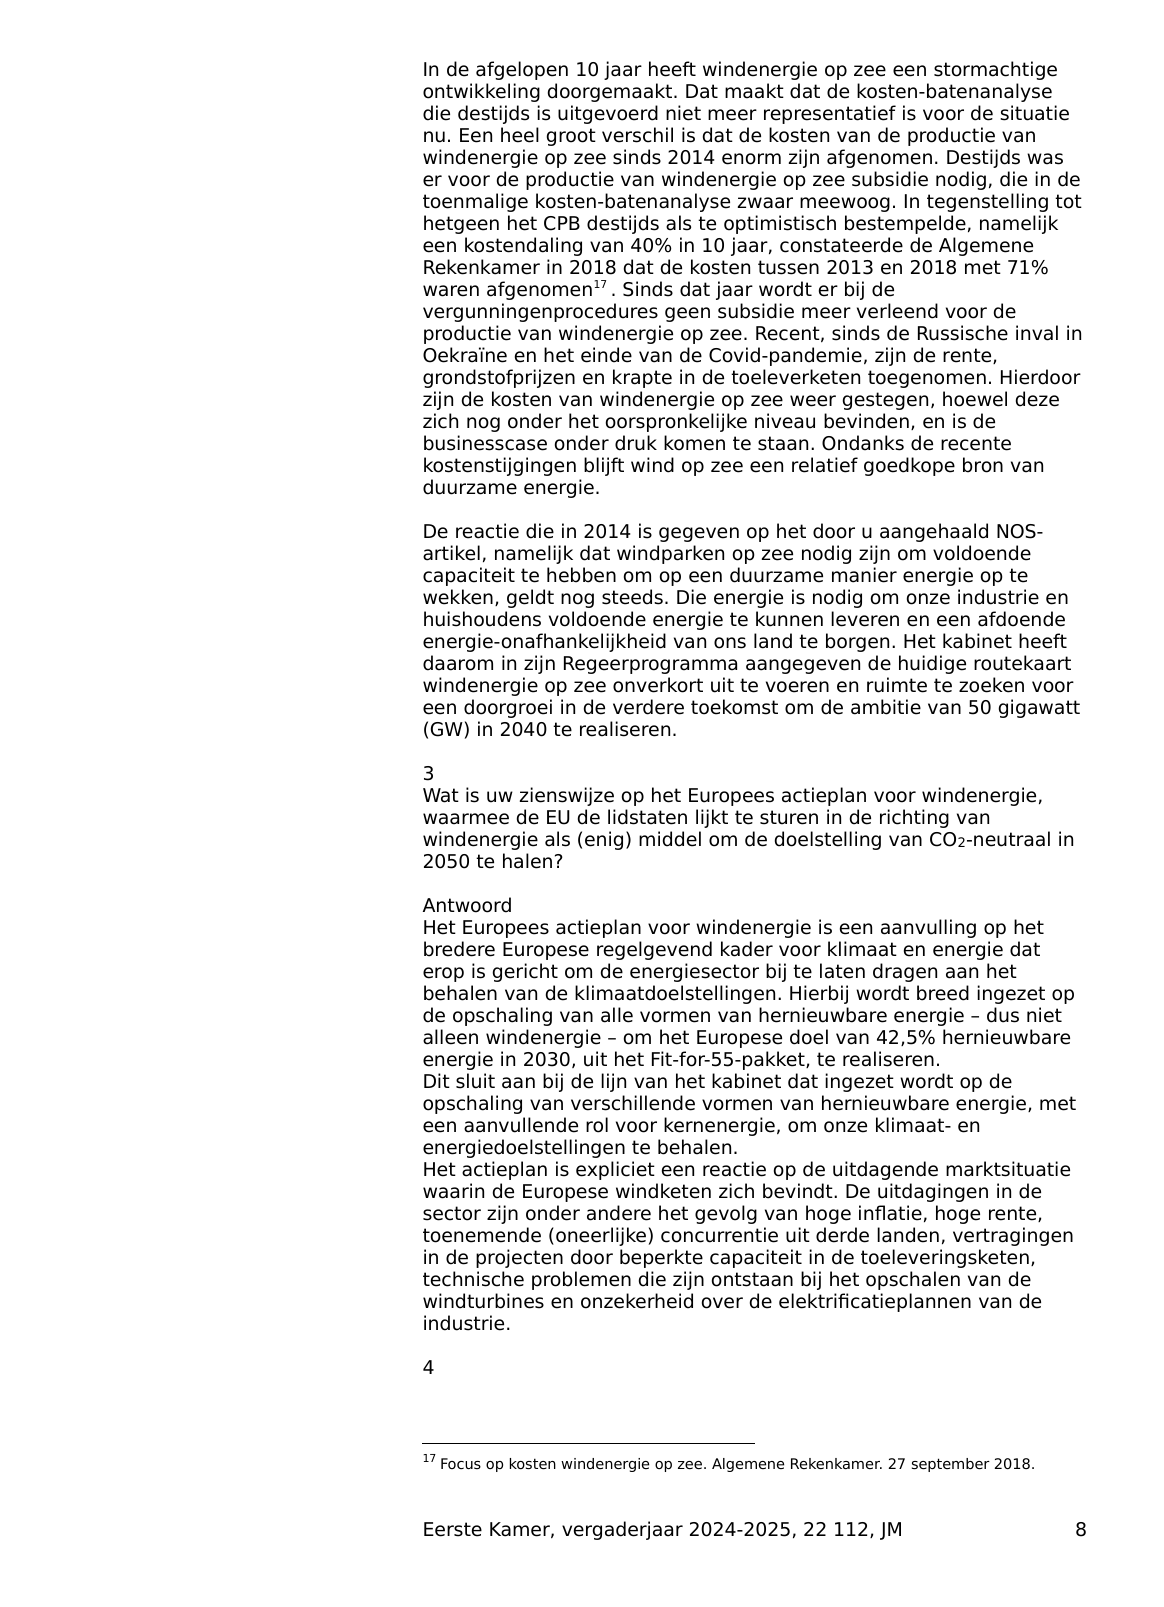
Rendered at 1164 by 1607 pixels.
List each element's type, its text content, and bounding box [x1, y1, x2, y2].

text De reactie die in 2014 is gegeven op het door u aangehaald NOS-artikel, namelijk dat windparken op zee nodig zijn om voldoende capaciteit te hebben om op een duurzame manier energie op te wekken, geldt nog steeds. Die energie is nodig om onze industrie en huishoudens voldoende energie te kunnen leveren en een afdoende energie-onafhankelijkheid van ons land te borgen. Het kabinet heeft daarom in zijn Regeerprogramma aangegeven de huidige routekaart windenergie op zee onverkort uit te voeren en ruimte te zoeken voor een doorgroei in de verdere toekomst om de ambitie van 50 gigawatt (GW) in 2040 te realiseren. [422, 521, 1087, 741]
text 3 [422, 763, 1087, 785]
text In de afgelopen 10 jaar heeft windenergie op zee een stormachtige ontwikkeling doorgemaakt. Dat maakt dat de kosten-batenanalyse die destijds is uitgevoerd niet meer representatief is voor de situatie nu. Een heel groot verschil is dat de kosten van de productie van windenergie op zee sinds 2014 enorm zijn afgenomen. Destijds was er voor de productie van windenergie op zee subsidie nodig, die in de toenmalige kosten-batenanalyse zwaar meewoog. In tegenstelling tot hetgeen het CPB destijds als te optimistisch bestempelde, namelijk een kostendaling van 40% in 10 jaar, constateerde de Algemene Rekenkamer in 2018 dat de kosten tussen 2013 en 2018 met 71% waren afgenomen. Sinds dat jaar wordt er bij de vergunningenprocedures geen subsidie meer verleend voor de productie van windenergie op zee. Recent, sinds de Russische inval in Oekraïne en het einde van de Covid-pandemie, zijn de rente, grondstofprijzen en krapte in de toeleverketen toegenomen. Hierdoor zijn de kosten van windenergie op zee weer gestegen, hoewel deze zich nog onder het oorspronkelijke niveau bevinden, en is de businesscase onder druk komen te staan. Ondanks de recente kostenstijgingen blijft wind op zee een relatief goedkope bron van duurzame energie. [422, 59, 1087, 499]
text Het actieplan is expliciet een reactie op de uitdagende marktsituatie waarin de Europese windketen zich bevindt. De uitdagingen in de sector zijn onder andere het gevolg van hoge inflatie, hoge rente, toenemende (oneerlijke) concurrentie uit derde landen, vertragingen in de projecten door beperkte capaciteit in de toeleveringsketen, technische problemen die zijn ontstaan bij het opschalen van de windturbines en onzekerheid over de elektrificatieplannen van de industrie. [422, 1159, 1087, 1334]
text Het Europees actieplan voor windenergie is een aanvulling op het bredere Europese regelgevend kader voor klimaat en energie dat erop is gericht om de energiesector bij te laten dragen aan het behalen van de klimaatdoelstellingen. Hierbij wordt breed ingezet op de opschaling van alle vormen van hernieuwbare energie – dus niet alleen windenergie – om het Europese doel van 42,5% hernieuwbare energie in 2030, uit het Fit-for-55-pakket, te realiseren. [422, 917, 1087, 1071]
text Antwoord [422, 895, 1087, 917]
text Dit sluit aan bij de lijn van het kabinet dat ingezet wordt op de opschaling van verschillende vormen van hernieuwbare energie, met een aanvullende rol voor kernenergie, om onze klimaat- en energiedoelstellingen te behalen. [422, 1071, 1087, 1159]
text 4 [422, 1357, 1087, 1379]
text Focus op kosten windenergie op zee. Algemene Rekenkamer. 27 september 2018. [422, 1452, 1087, 1474]
text Wat is uw zienswijze op het Europees actieplan voor windenergie, waarmee de EU de lidstaten lijkt te sturen in de richting van windenergie als (enig) middel om de doelstelling van CO2-neutraal in 2050 te halen? [422, 785, 1087, 873]
